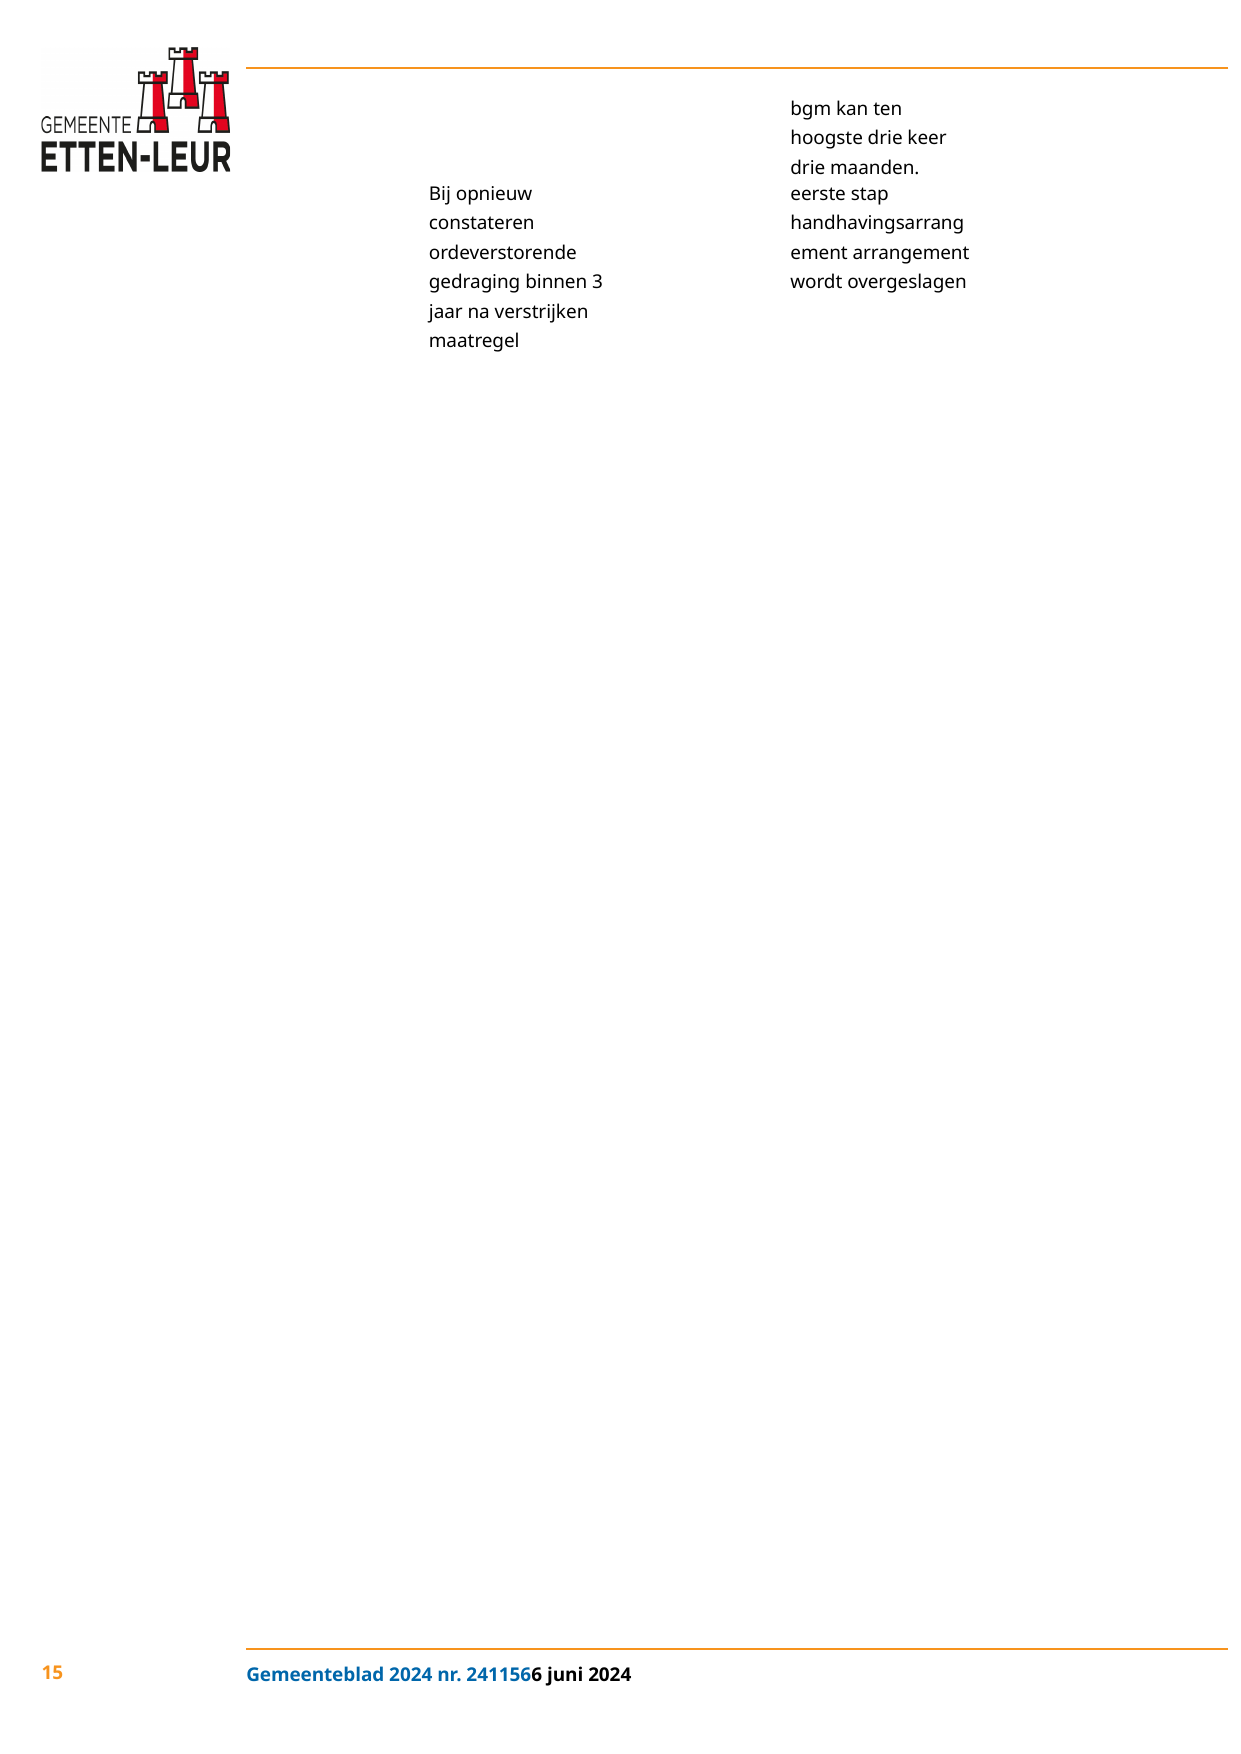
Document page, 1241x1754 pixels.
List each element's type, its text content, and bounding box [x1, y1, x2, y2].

table_cell Bij opnieuw constateren ordeverstorende gedraging binnen 3 jaar na verstrijken maatregel [429, 180, 609, 353]
table_cell eerste stap handhavingsarrangement arrangement wordt overgeslagen [790, 180, 971, 353]
table_cell [609, 95, 790, 180]
picture [41, 47, 231, 172]
table_cell bgm kan ten hoogste drie keer drie maanden. [790, 95, 971, 180]
table_cell [971, 180, 1152, 353]
table_cell [429, 95, 609, 180]
table_cell [609, 180, 790, 353]
table_cell [248, 180, 429, 353]
table_cell [971, 95, 1152, 180]
table_cell [248, 95, 429, 180]
